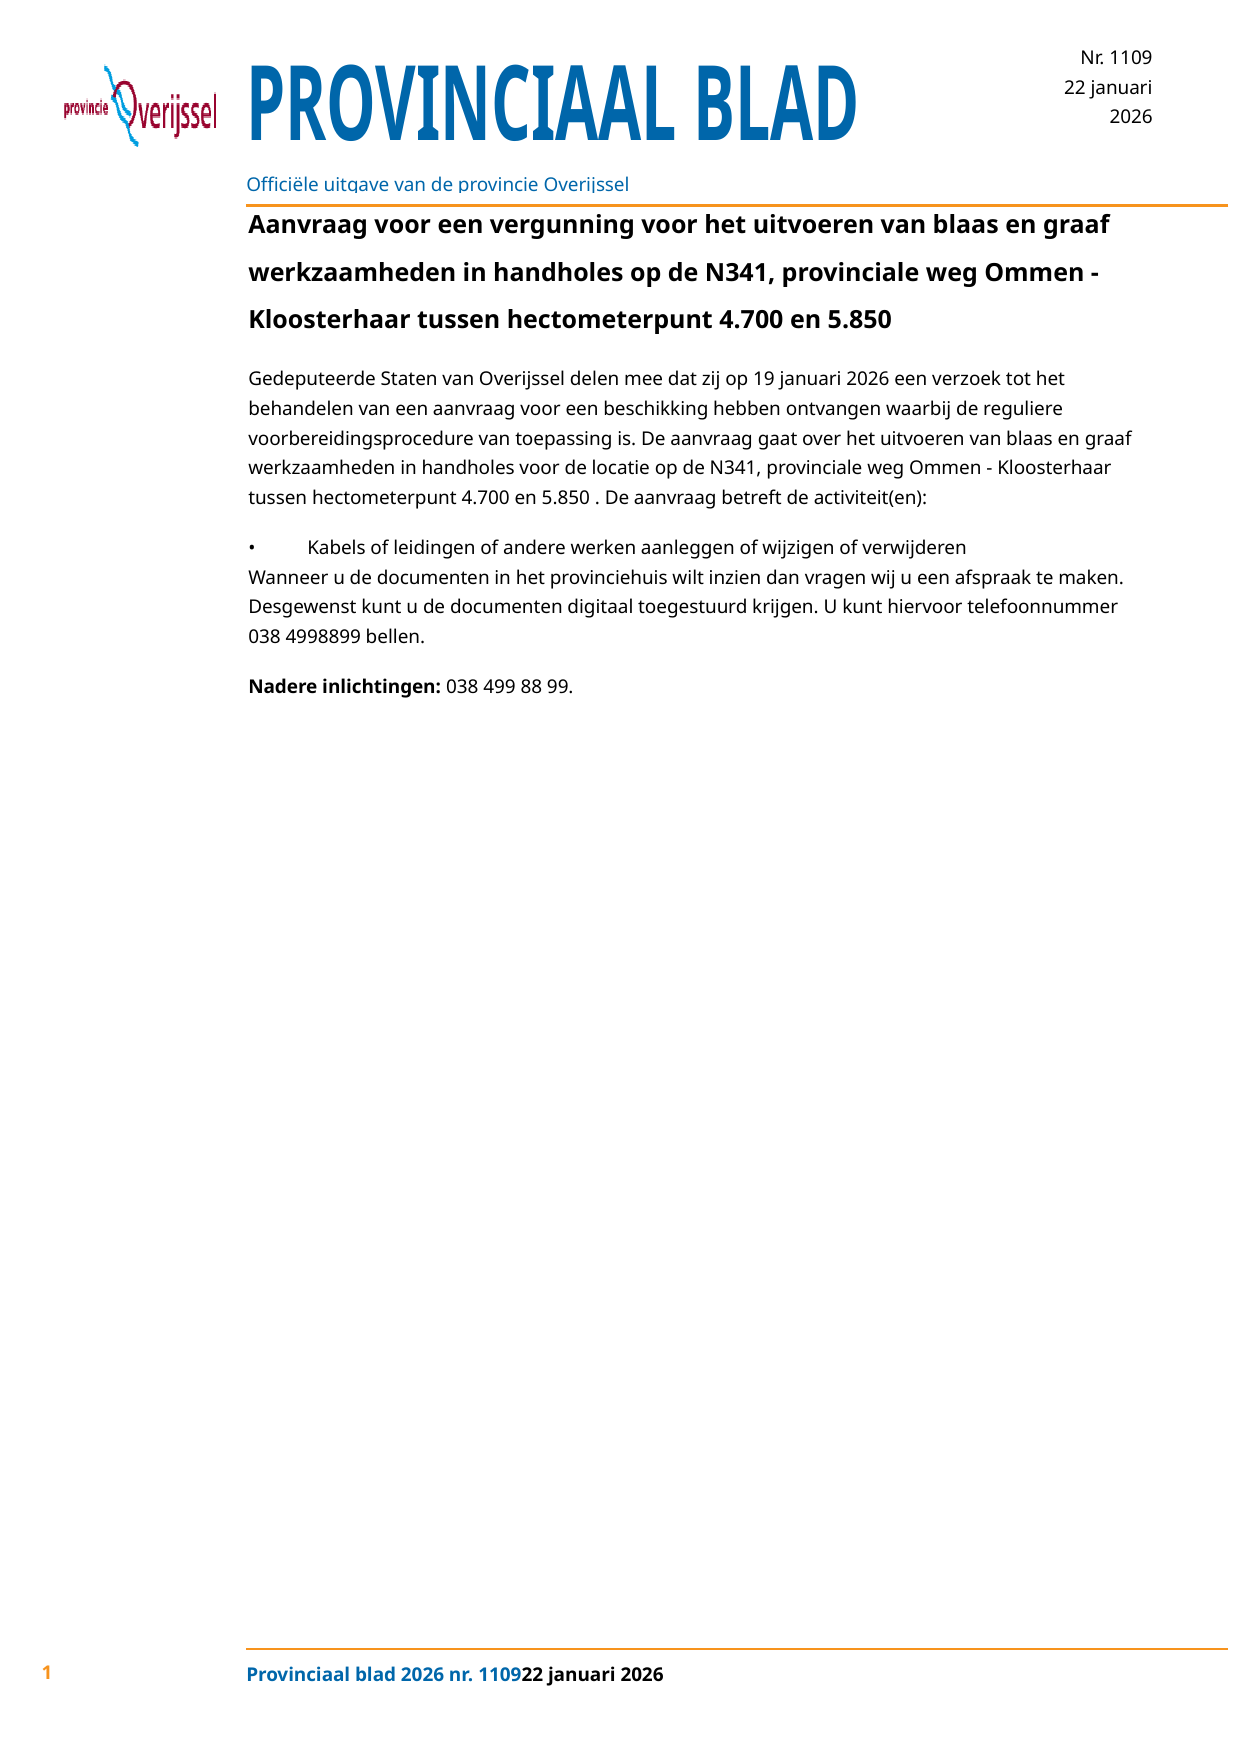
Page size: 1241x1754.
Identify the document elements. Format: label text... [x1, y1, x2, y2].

text Nadere inlichtingen: 038 499 88 99. [248, 673, 1152, 699]
text Aanvraag voor een vergunning voor het uitvoeren van blaas en graaf werkzaamheden in handholes op de N341, provinciale weg Ommen - Kloosterhaar tussen hectometerpunt 4.700 en 5.850 [248, 207, 1152, 336]
text Gedeputeerde Staten van Overijssel delen mee dat zij op 19 januari 2026 een verzoek tot het behandelen van een aanvraag voor een beschikking hebben ontvangen waarbij de reguliere voorbereidingsprocedure van toepassing is. De aanvraag gaat over het uitvoeren van blaas en graaf werkzaamheden in handholes voor de locatie op de N341, provinciale weg Ommen - Kloosterhaar tussen hectometerpunt 4.700 en 5.850 . De aanvraag betreft de activiteit(en): [248, 366, 1152, 509]
list Kabels of leidingen of andere werken aanleggen of wijzigen of verwijderen [248, 534, 1152, 560]
picture [41, 47, 231, 172]
text Wanneer u de documenten in het provinciehuis wilt inzien dan vragen wij u een afspraak te maken. Desgewenst kunt u de documenten digitaal toegestuurd krijgen. U kunt hiervoor telefoonnummer 038 4998899 bellen. [248, 564, 1152, 649]
